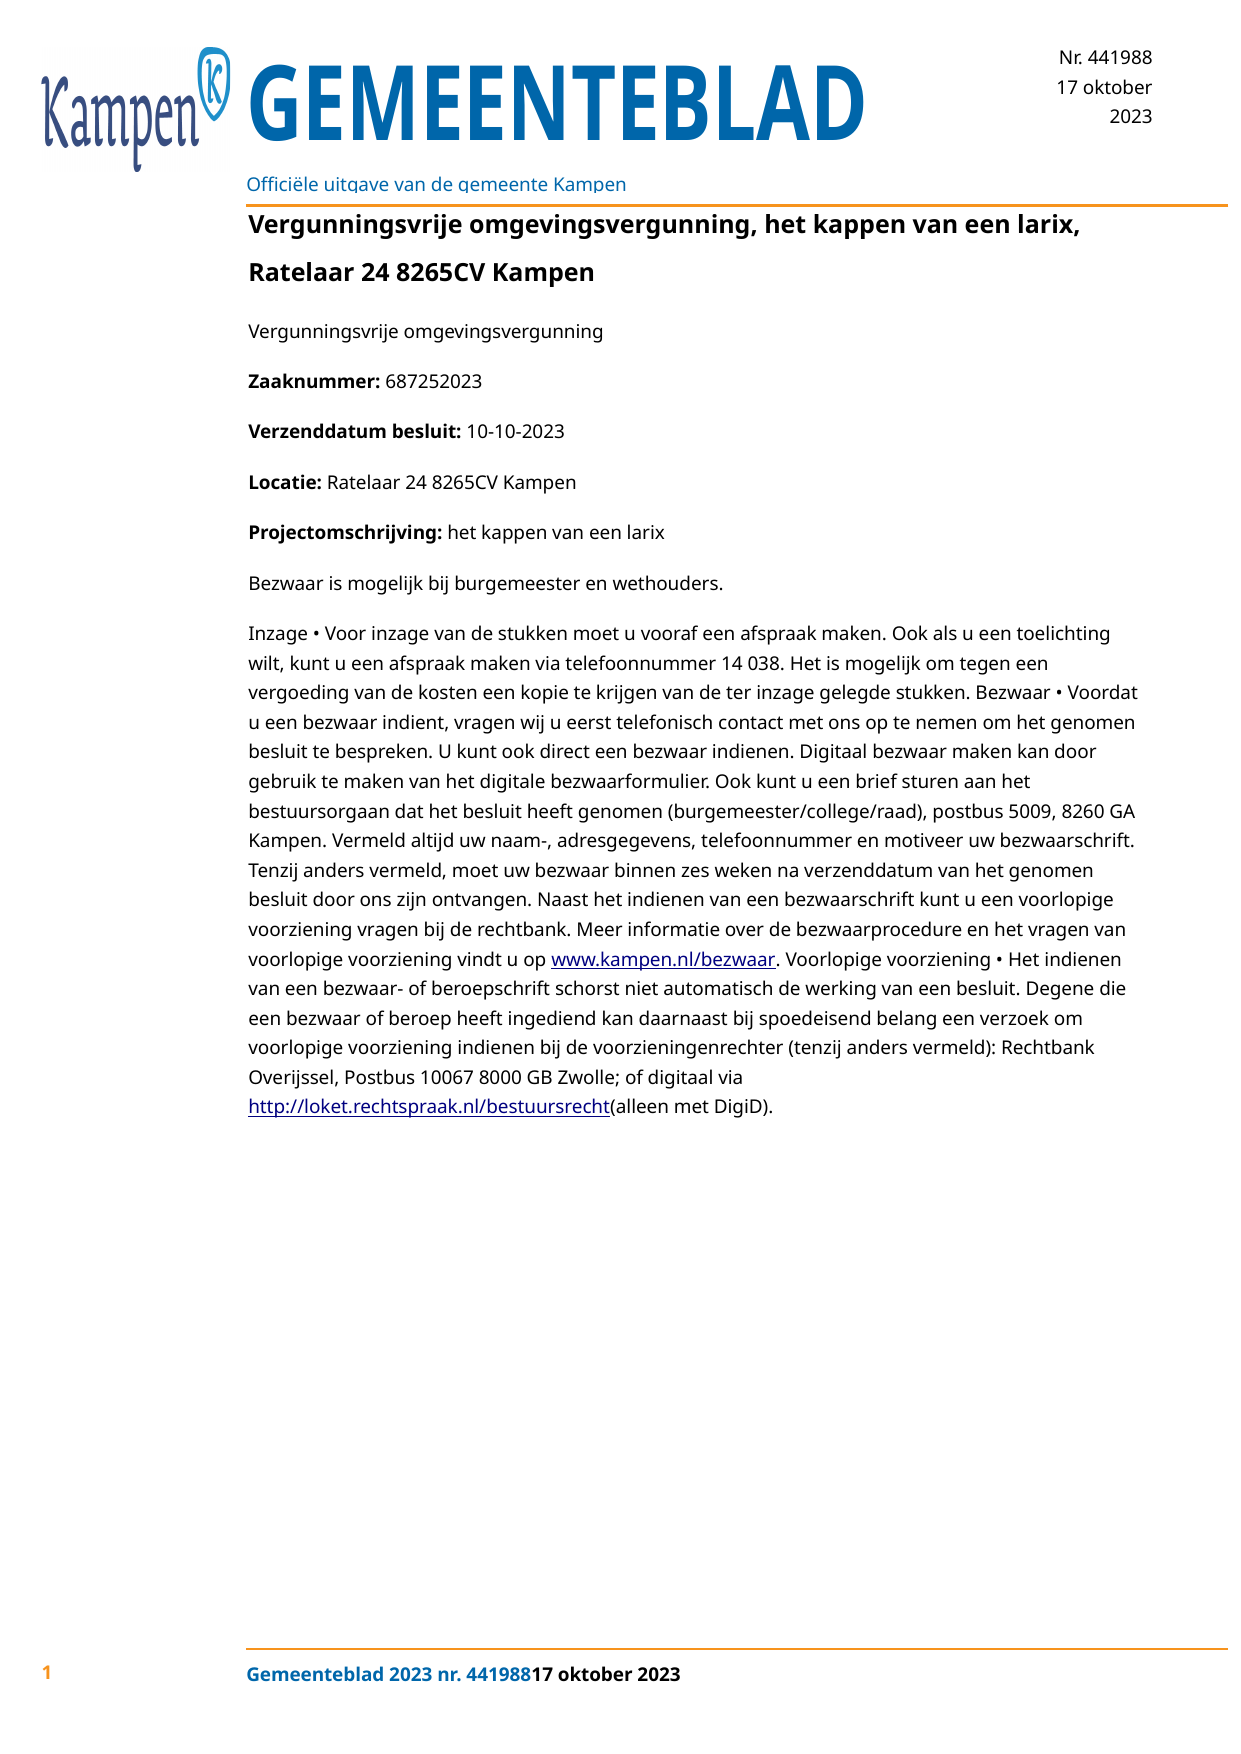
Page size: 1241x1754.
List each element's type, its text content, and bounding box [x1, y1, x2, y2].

picture [41, 47, 231, 172]
text Bezwaar is mogelijk bij burgemeester en wethouders. [248, 570, 1152, 596]
text Vergunningsvrije omgevingsvergunning, het kappen van een larix, Ratelaar 24 8265CV Kampen [248, 207, 1152, 288]
text Verzenddatum besluit: 10-10-2023 [248, 419, 1152, 444]
text Projectomschrijving: het kappen van een larix [248, 519, 1152, 545]
text Zaaknummer: 687252023 [248, 368, 1152, 394]
text Vergunningsvrije omgevingsvergunning [248, 318, 1152, 344]
text Inzage • Voor inzage van de stukken moet u vooraf een afspraak maken. Ook als u een toelichting wilt, kunt u een afspraak maken via telefoonnummer 14 038. Het is mogelijk om tegen een vergoeding van de kosten een kopie te krijgen van de ter inzage gelegde stukken. Bezwaar • Voordat u een bezwaar indient, vragen wij u eerst telefonisch contact met ons op te nemen om het genomen besluit te bespreken. U kunt ook direct een bezwaar indienen. Digitaal bezwaar maken kan door gebruik te maken van het digitale bezwaarformulier. Ook kunt u een brief sturen aan het bestuursorgaan dat het besluit heeft genomen (burgemeester/college/raad), postbus 5009, 8260 GA Kampen. Vermeld altijd uw naam-, adresgegevens, telefoonnummer en motiveer uw bezwaarschrift. Tenzij anders vermeld, moet uw bezwaar binnen zes weken na verzenddatum van het genomen besluit door ons zijn ontvangen. Naast het indienen van een bezwaarschrift kunt u een voorlopige voorziening vragen bij de rechtbank. Meer informatie over de bezwaarprocedure en het vragen van voorlopige voorziening vindt u op www.kampen.nl/bezwaar. Voorlopige voorziening • Het indienen van een bezwaar- of beroepschrift schorst niet automatisch de werking van een besluit. Degene die een bezwaar of beroep heeft ingediend kan daarnaast bij spoedeisend belang een verzoek om voorlopige voorziening indienen bij de voorzieningenrechter (tenzij anders vermeld): Rechtbank Overijssel, Postbus 10067 8000 GB Zwolle; of digitaal via http://loket.rechtspraak.nl/bestuursrecht(alleen met DigiD). [248, 620, 1152, 1119]
text Locatie: Ratelaar 24 8265CV Kampen [248, 469, 1152, 495]
